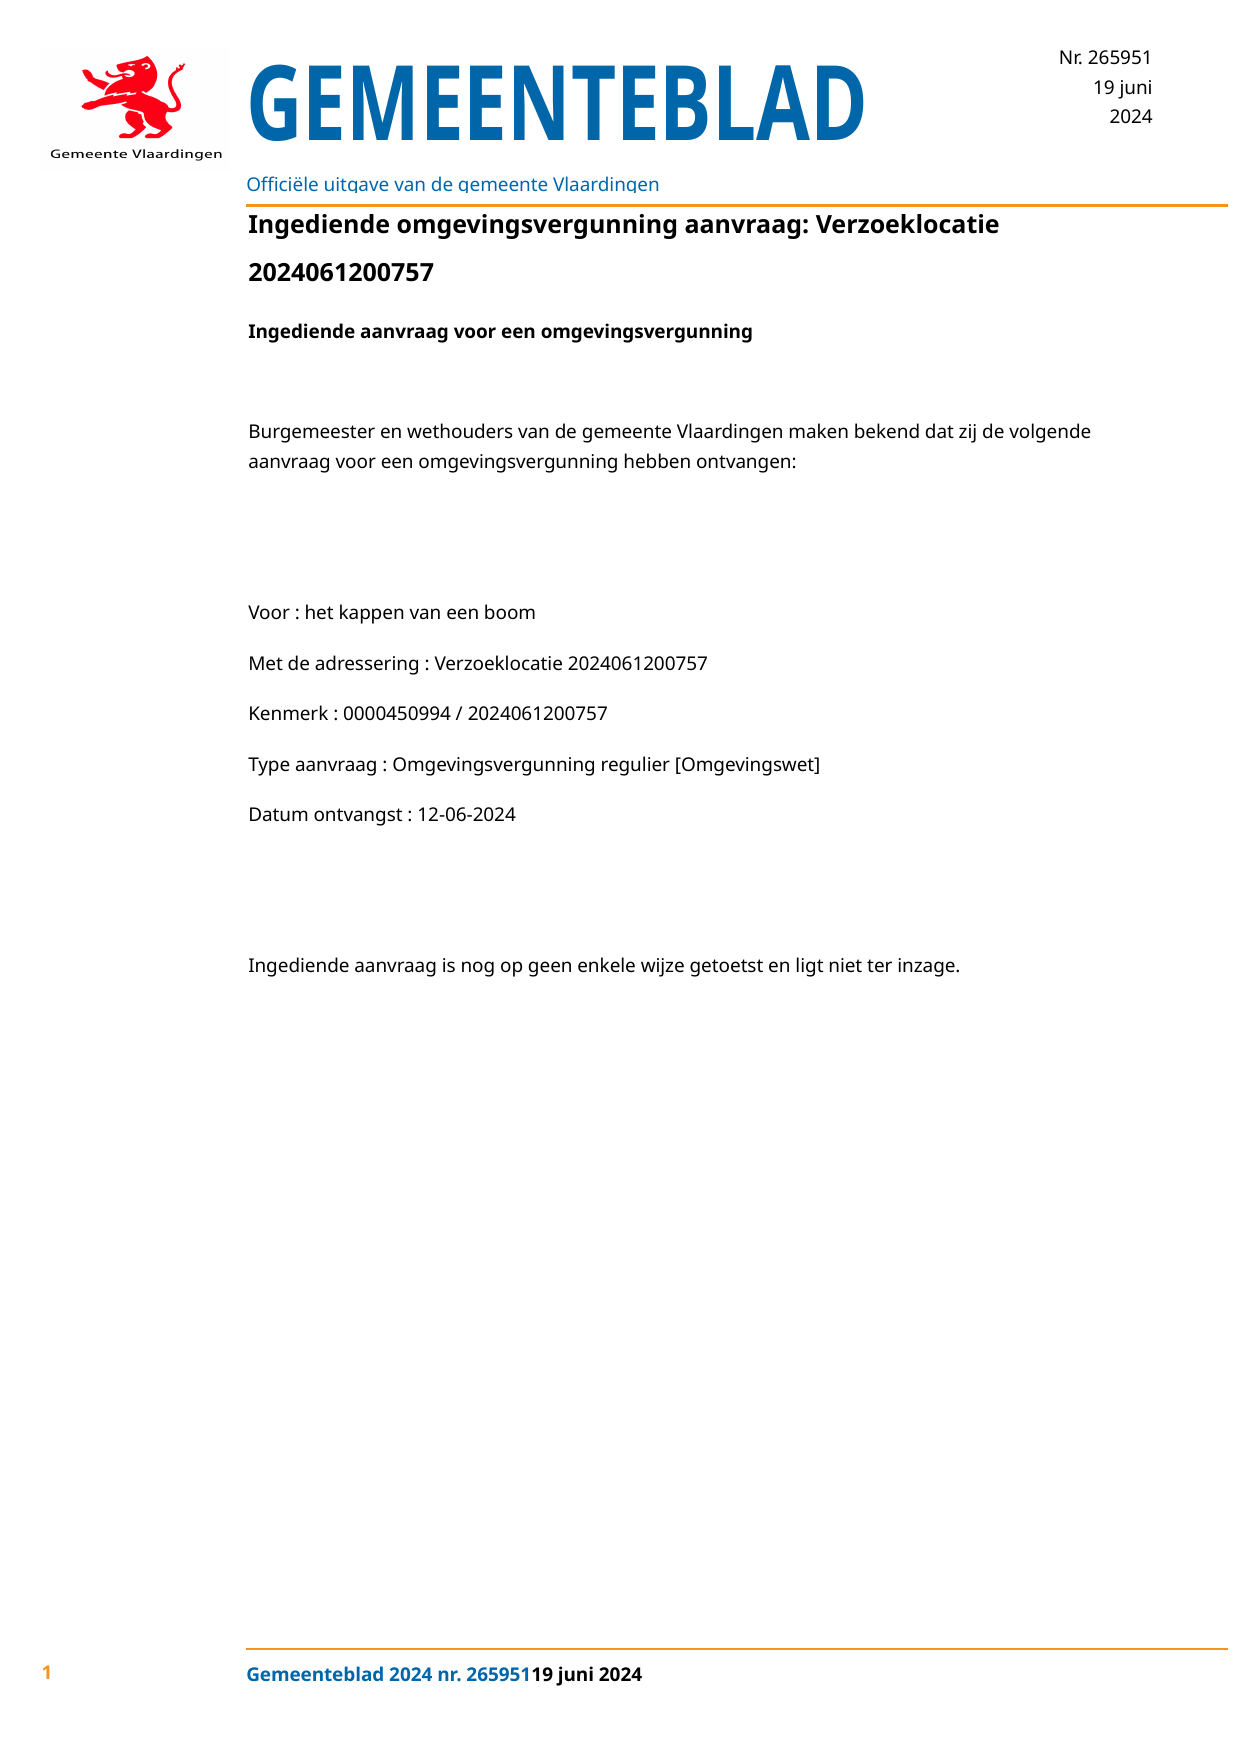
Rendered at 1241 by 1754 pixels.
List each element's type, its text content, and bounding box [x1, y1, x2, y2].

text Kenmerk : 0000450994 / 2024061200757 [248, 700, 1152, 726]
text Ingediende aanvraag voor een omgevingsvergunning [248, 318, 1152, 344]
text Type aanvraag : Omgevingsvergunning regulier [Omgevingswet] [248, 751, 1152, 777]
text Voor : het kappen van een boom [248, 599, 1152, 625]
text Ingediende omgevingsvergunning aanvraag: Verzoeklocatie 2024061200757 [248, 207, 1152, 288]
text Met de adressering : Verzoeklocatie 2024061200757 [248, 650, 1152, 676]
text Datum ontvangst : 12-06-2024 [248, 801, 1152, 827]
picture [41, 47, 231, 172]
text Ingediende aanvraag is nog op geen enkele wijze getoetst en ligt niet ter inzage. [248, 952, 1152, 978]
text Burgemeester en wethouders van de gemeente Vlaardingen maken bekend dat zij de volgende aanvraag voor een omgevingsvergunning hebben ontvangen: [248, 419, 1152, 474]
